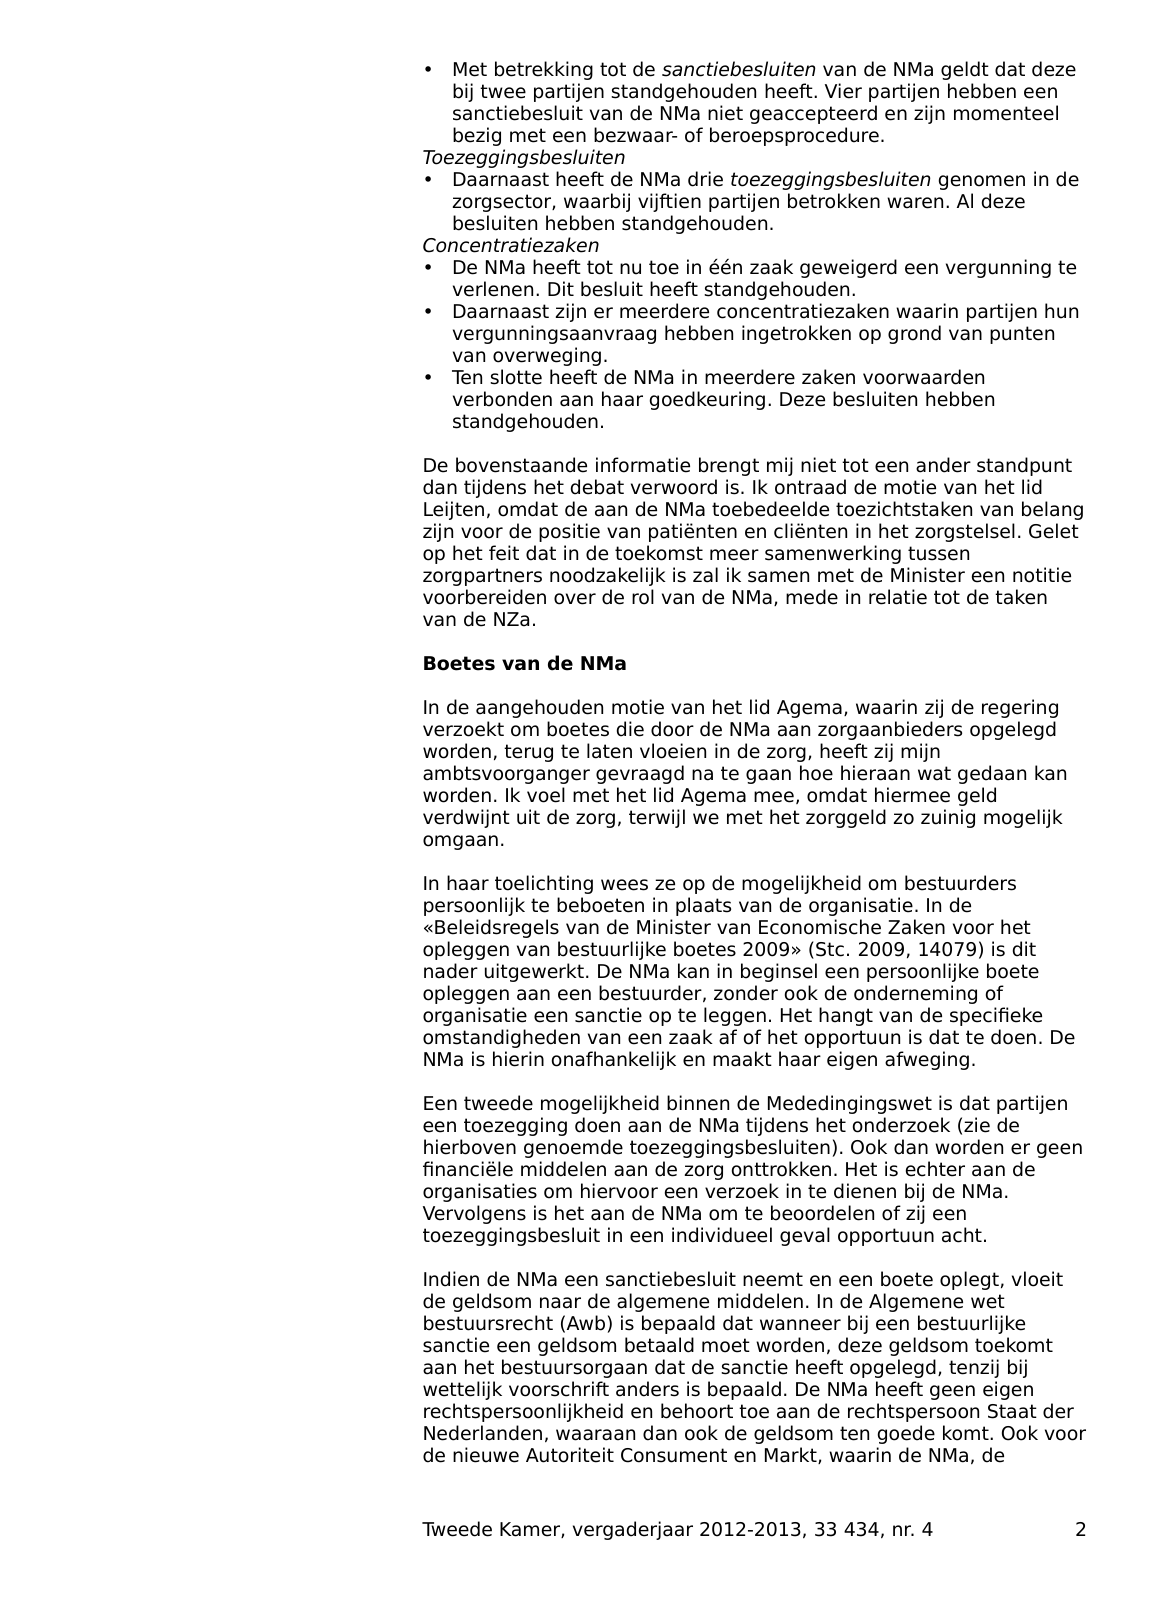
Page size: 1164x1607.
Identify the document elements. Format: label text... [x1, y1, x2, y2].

text • Daarnaast zijn er meerdere concentratiezaken waarin partijen hun vergunningsaanvraag hebben ingetrokken op grond van punten van overweging. [422, 301, 1087, 367]
text In de aangehouden motie van het lid Agema, waarin zij de regering verzoekt om boetes die door de NMa aan zorgaanbieders opgelegd worden, terug te laten vloeien in de zorg, heeft zij mijn ambtsvoorganger gevraagd na te gaan hoe hieraan wat gedaan kan worden. Ik voel met het lid Agema mee, omdat hiermee geld verdwijnt uit de zorg, terwijl we met het zorggeld zo zuinig mogelijk omgaan. [422, 697, 1087, 851]
text De bovenstaande informatie brengt mij niet tot een ander standpunt dan tijdens het debat verwoord is. Ik ontraad de motie van het lid Leijten, omdat de aan de NMa toebedeelde toezichtstaken van belang zijn voor de positie van patiënten en cliënten in het zorgstelsel. Gelet op het feit dat in de toekomst meer samenwerking tussen zorgpartners noodzakelijk is zal ik samen met de Minister een notitie voorbereiden over de rol van de NMa, mede in relatie tot de taken van de NZa. [422, 455, 1087, 631]
text • Ten slotte heeft de NMa in meerdere zaken voorwaarden verbonden aan haar goedkeuring. Deze besluiten hebben standgehouden. [422, 367, 1087, 433]
text Toezeggingsbesluiten [422, 147, 1087, 169]
text Indien de NMa een sanctiebesluit neemt en een boete oplegt, vloeit de geldsom naar de algemene middelen. In de Algemene wet bestuursrecht (Awb) is bepaald dat wanneer bij een bestuurlijke sanctie een geldsom betaald moet worden, deze geldsom toekomt aan het bestuursorgaan dat de sanctie heeft opgelegd, tenzij bij wettelijk voorschrift anders is bepaald. De NMa heeft geen eigen rechtspersoonlijkheid en behoort toe aan de rechtspersoon Staat der Nederlanden, waaraan dan ook de geldsom ten goede komt. Ook voor de nieuwe Autoriteit Consument en Markt, waarin de NMa, de [422, 1269, 1087, 1467]
text Een tweede mogelijkheid binnen de Mededingingswet is dat partijen een toezegging doen aan de NMa tijdens het onderzoek (zie de hierboven genoemde toezeggingsbesluiten). Ook dan worden er geen financiële middelen aan de zorg onttrokken. Het is echter aan de organisaties om hiervoor een verzoek in te dienen bij de NMa. Vervolgens is het aan de NMa om te beoordelen of zij een toezeggingsbesluit in een individueel geval opportuun acht. [422, 1093, 1087, 1247]
text • Daarnaast heeft de NMa drie toezeggingsbesluiten genomen in de zorgsector, waarbij vijftien partijen betrokken waren. Al deze besluiten hebben standgehouden. [422, 169, 1087, 235]
text Concentratiezaken [422, 235, 1087, 257]
text In haar toelichting wees ze op de mogelijkheid om bestuurders persoonlijk te beboeten in plaats van de organisatie. In de «Beleidsregels van de Minister van Economische Zaken voor het opleggen van bestuurlijke boetes 2009» (Stc. 2009, 14079) is dit nader uitgewerkt. De NMa kan in beginsel een persoonlijke boete opleggen aan een bestuurder, zonder ook de onderneming of organisatie een sanctie op te leggen. Het hangt van de specifieke omstandigheden van een zaak af of het opportuun is dat te doen. De NMa is hierin onafhankelijk en maakt haar eigen afweging. [422, 873, 1087, 1071]
subtitle Boetes van de NMa [422, 653, 1087, 675]
text • De NMa heeft tot nu toe in één zaak geweigerd een vergunning te verlenen. Dit besluit heeft standgehouden. [422, 257, 1087, 301]
text • Met betrekking tot de sanctiebesluiten van de NMa geldt dat deze bij twee partijen standgehouden heeft. Vier partijen hebben een sanctiebesluit van de NMa niet geaccepteerd en zijn momenteel bezig met een bezwaar- of beroepsprocedure. [422, 59, 1087, 147]
